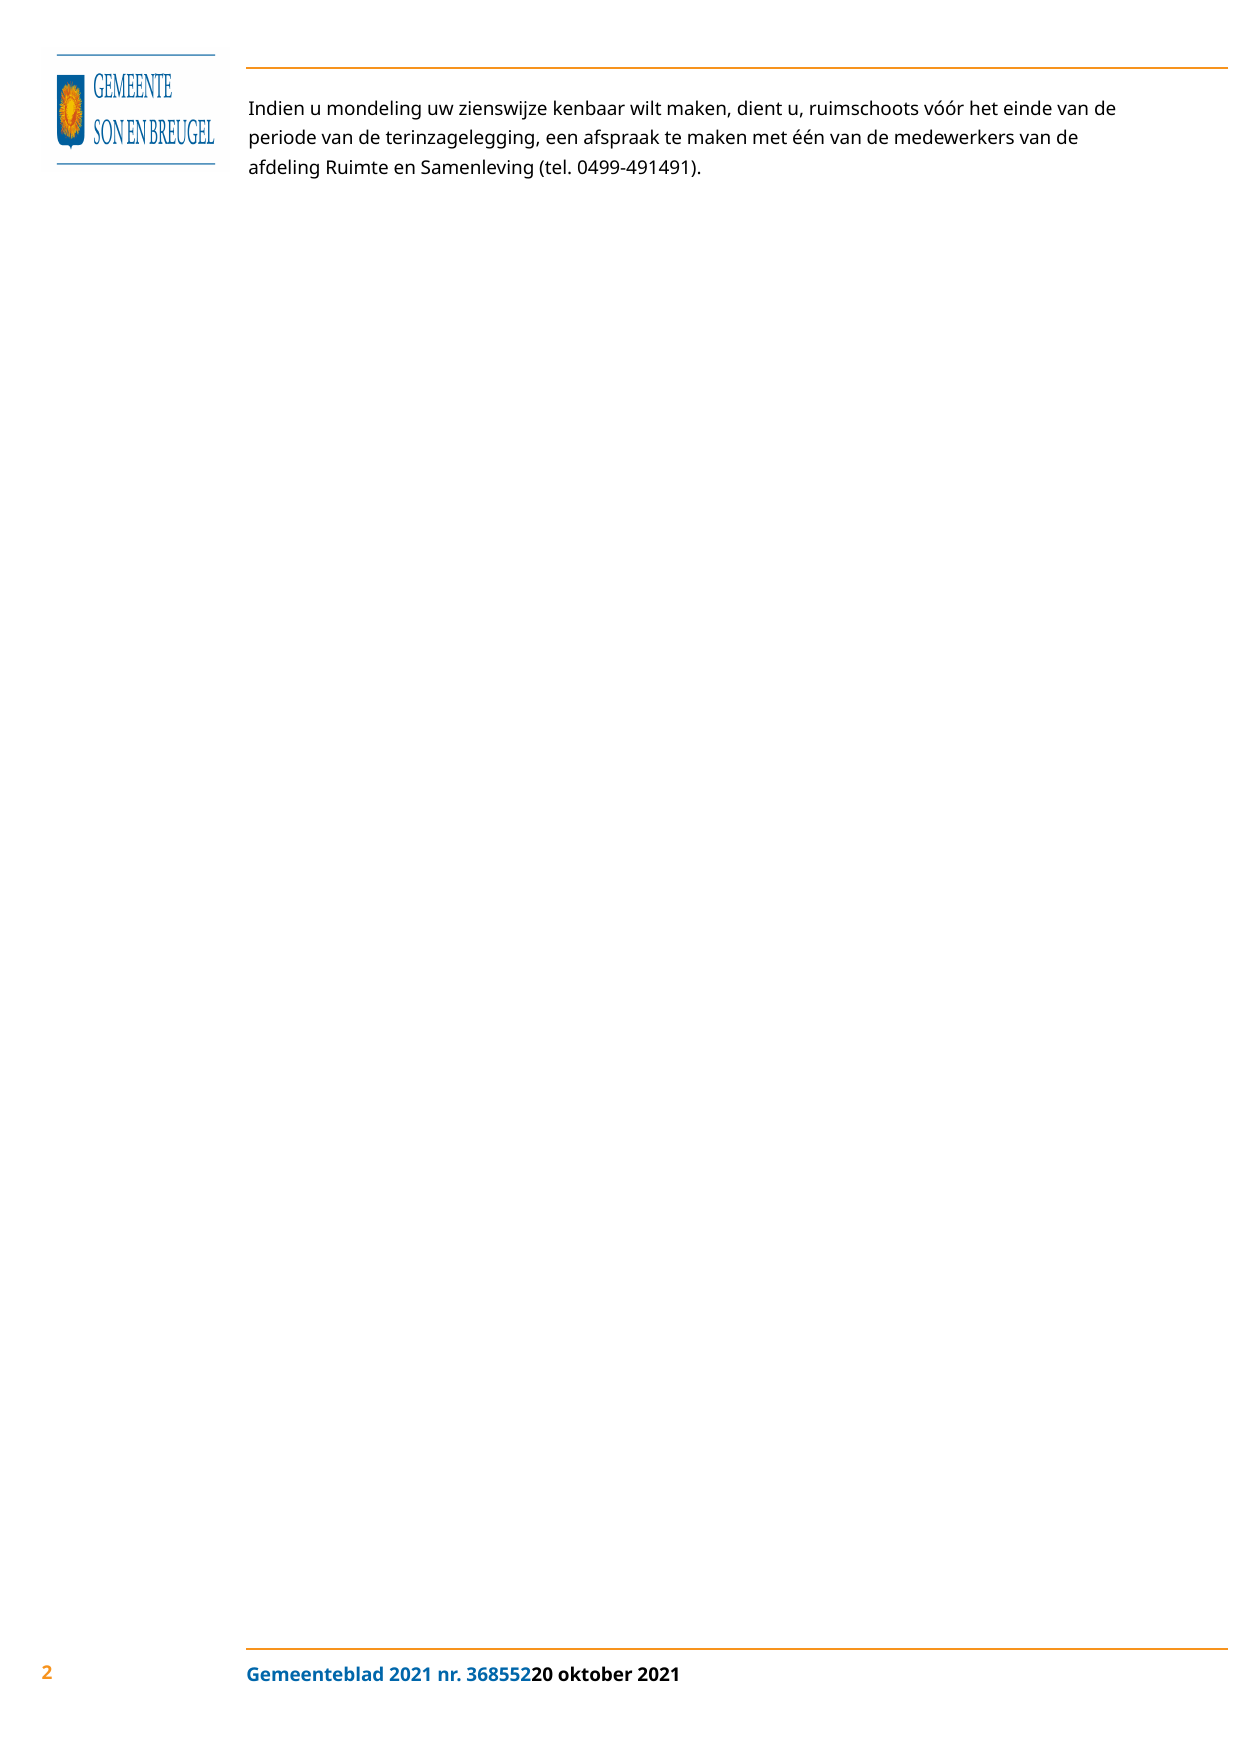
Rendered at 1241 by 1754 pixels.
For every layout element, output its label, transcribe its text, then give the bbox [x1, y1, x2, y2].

picture [41, 47, 231, 172]
text Indien u mondeling uw zienswijze kenbaar wilt maken, dient u, ruimschoots vóór het einde van de periode van de terinzagelegging, een afspraak te maken met één van de medewerkers van de afdeling Ruimte en Samenleving (tel. 0499-491491). [248, 95, 1152, 180]
